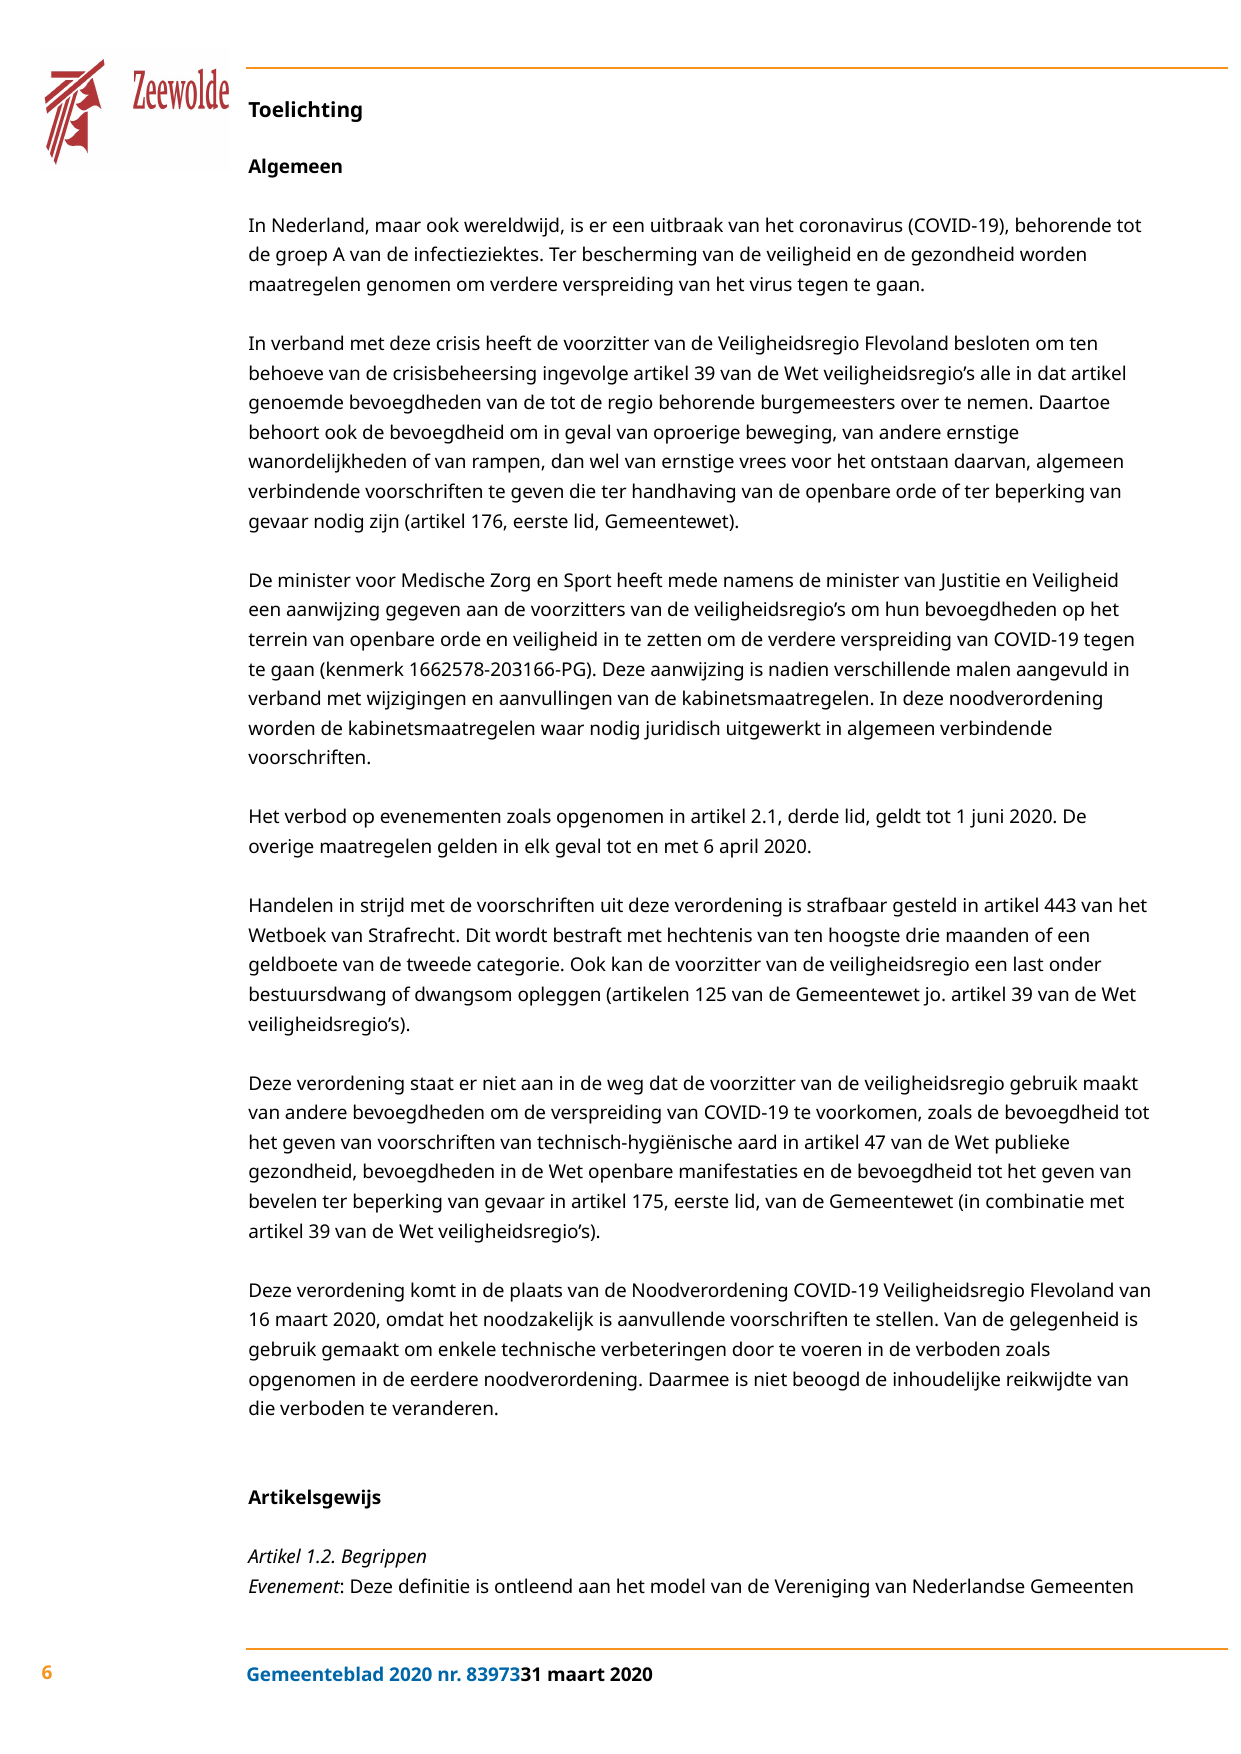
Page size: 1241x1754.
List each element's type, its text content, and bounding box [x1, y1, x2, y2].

text Algemeen [248, 153, 1152, 179]
text In verband met deze crisis heeft de voorzitter van de Veiligheidsregio Flevoland besloten om ten behoeve van de crisisbeheersing ingevolge artikel 39 van de Wet veiligheidsregio’s alle in dat artikel genoemde bevoegdheden van de tot de regio behorende burgemeesters over te nemen. Daartoe behoort ook de bevoegdheid om in geval van oproerige beweging, van andere ernstige wanordelijkheden of van rampen, dan wel van ernstige vrees voor het ontstaan daarvan, algemeen verbindende voorschriften te geven die ter handhaving van de openbare orde of ter beperking van gevaar nodig zijn (artikel 176, eerste lid, Gemeentewet). [248, 330, 1152, 534]
text Toelichting [248, 95, 1152, 123]
picture [41, 47, 231, 172]
text Handelen in strijd met de voorschriften uit deze verordening is strafbaar gesteld in artikel 443 van het Wetboek van Strafrecht. Dit wordt bestraft met hechtenis van ten hoogste drie maanden of een geldboete van de tweede categorie. Ook kan de voorzitter van de veiligheidsregio een last onder bestuursdwang of dwangsom opleggen (artikelen 125 van de Gemeentewet jo. artikel 39 van de Wet veiligheidsregio’s). [248, 892, 1152, 1037]
text Evenement: Deze definitie is ontleend aan het model van de Vereniging van Nederlandse Gemeenten [248, 1573, 1152, 1599]
text Artikelsgewijs [248, 1484, 1152, 1510]
text De minister voor Medische Zorg en Sport heeft mede namens de minister van Justitie en Veiligheid een aanwijzing gegeven aan de voorzitters van de veiligheidsregio’s om hun bevoegdheden op het terrein van openbare orde en veiligheid in te zetten om de verdere verspreiding van COVID-19 tegen te gaan (kenmerk 1662578-203166-PG). Deze aanwijzing is nadien verschillende malen aangevuld in verband met wijzigingen en aanvullingen van de kabinetsmaatregelen. In deze noodverordening worden de kabinetsmaatregelen waar nodig juridisch uitgewerkt in algemeen verbindende voorschriften. [248, 567, 1152, 770]
text In Nederland, maar ook wereldwijd, is er een uitbraak van het coronavirus (COVID-19), behorende tot de groep A van de infectieziektes. Ter bescherming van de veiligheid en de gezondheid worden maatregelen genomen om verdere verspreiding van het virus tegen te gaan. [248, 212, 1152, 297]
text Het verbod op evenementen zoals opgenomen in artikel 2.1, derde lid, geldt tot 1 juni 2020. De overige maatregelen gelden in elk geval tot en met 6 april 2020. [248, 804, 1152, 859]
text Deze verordening staat er niet aan in de weg dat de voorzitter van de veiligheidsregio gebruik maakt van andere bevoegdheden om de verspreiding van COVID-19 te voorkomen, zoals de bevoegdheid tot het geven van voorschriften van technisch-hygiënische aard in artikel 47 van de Wet publieke gezondheid, bevoegdheden in de Wet openbare manifestaties en de bevoegdheid tot het geven van bevelen ter beperking van gevaar in artikel 175, eerste lid, van de Gemeentewet (in combinatie met artikel 39 van de Wet veiligheidsregio’s). [248, 1070, 1152, 1244]
text Artikel 1.2. Begrippen [248, 1543, 1152, 1569]
text Deze verordening komt in de plaats van de Noodverordening COVID-19 Veiligheidsregio Flevoland van 16 maart 2020, omdat het noodzakelijk is aanvullende voorschriften te stellen. Van de gelegenheid is gebruik gemaakt om enkele technische verbeteringen door te voeren in de verboden zoals opgenomen in de eerdere noodverordening. Daarmee is niet beoogd de inhoudelijke reikwijdte van die verboden te veranderen. [248, 1277, 1152, 1421]
